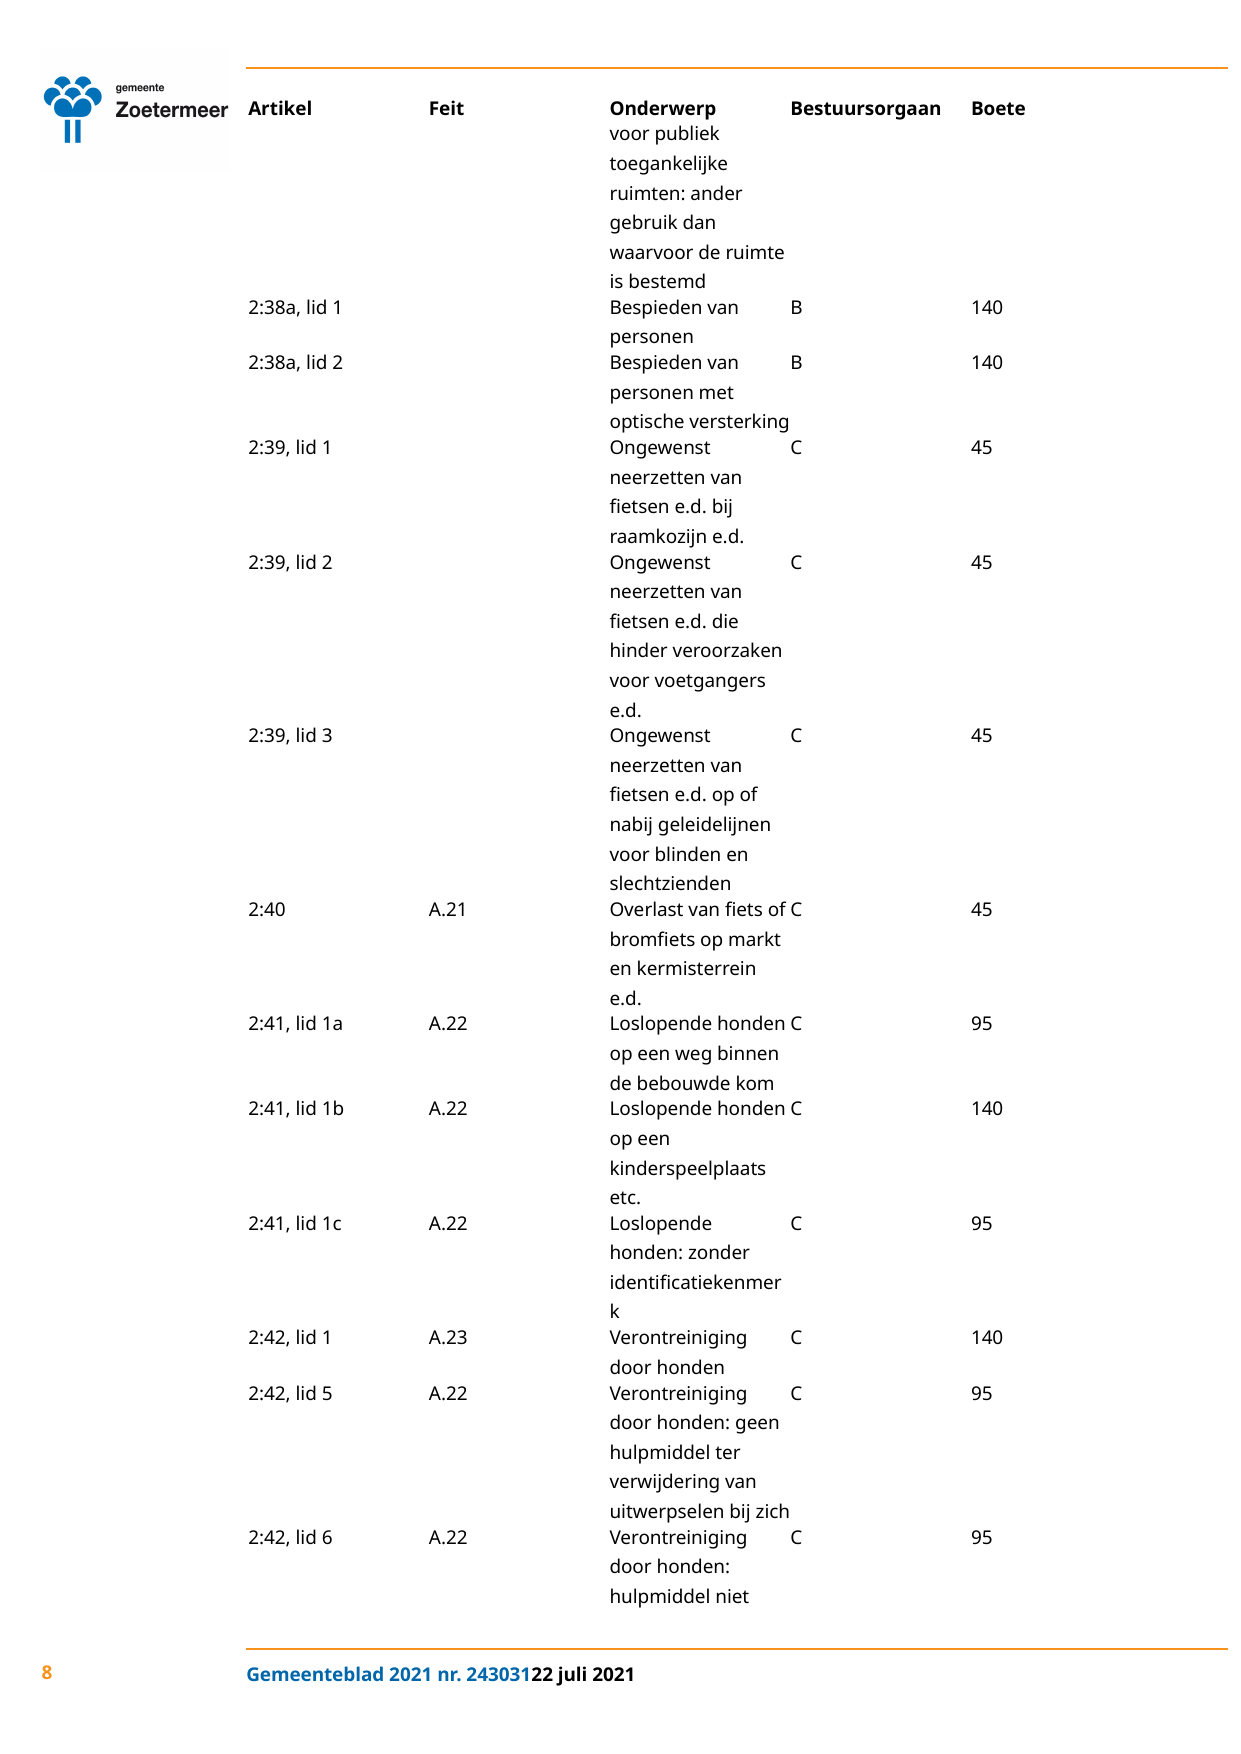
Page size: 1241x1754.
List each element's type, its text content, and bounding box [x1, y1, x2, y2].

table_cell C [790, 1380, 971, 1524]
table_cell 2:39, lid 1 [248, 434, 429, 549]
table_cell B [790, 350, 971, 434]
table_header Onderwerp [609, 95, 790, 121]
picture [41, 47, 231, 172]
table_cell Loslopende honden op een kinderspeelplaats etc. [609, 1096, 790, 1210]
table_cell [429, 350, 609, 434]
table_cell 95 [971, 1524, 1152, 1609]
table_cell A.22 [429, 1011, 609, 1096]
table_cell 95 [971, 1011, 1152, 1096]
table_cell Verontreiniging door honden: hulpmiddel niet [609, 1524, 790, 1609]
table_cell 45 [971, 723, 1152, 896]
table_cell A.22 [429, 1096, 609, 1210]
table_cell [429, 723, 609, 896]
table_cell 2:39, lid 2 [248, 549, 429, 722]
table_cell A.22 [429, 1380, 609, 1524]
table_cell 140 [971, 1325, 1152, 1380]
table_cell C [790, 549, 971, 722]
table_cell 45 [971, 549, 1152, 722]
table_cell 2:38a, lid 1 [248, 294, 429, 349]
table_cell [971, 121, 1152, 294]
table_cell A.22 [429, 1210, 609, 1324]
table_cell 95 [971, 1380, 1152, 1524]
table_cell Verontreiniging door honden [609, 1325, 790, 1380]
table_cell [429, 294, 609, 349]
table_cell 95 [971, 1210, 1152, 1324]
table_cell C [790, 896, 971, 1011]
table_cell B [790, 294, 971, 349]
table_cell Loslopende honden op een weg binnen de bebouwde kom [609, 1011, 790, 1096]
table_cell Bespieden van personen [609, 294, 790, 349]
table_cell C [790, 1096, 971, 1210]
table_cell [429, 434, 609, 549]
table_cell C [790, 1524, 971, 1609]
table_cell [790, 121, 971, 294]
table_cell Loslopende honden: zonder identificatiekenmerk [609, 1210, 790, 1324]
table_cell 140 [971, 1096, 1152, 1210]
table_cell Ongewenst neerzetten van fietsen e.d. die hinder veroorzaken voor voetgangers e.d. [609, 549, 790, 722]
table_cell [429, 549, 609, 722]
table_cell [429, 121, 609, 294]
table_cell 2:41, lid 1a [248, 1011, 429, 1096]
table_cell 2:41, lid 1c [248, 1210, 429, 1324]
table_cell [248, 121, 429, 294]
table_cell 2:42, lid 5 [248, 1380, 429, 1524]
table_cell C [790, 723, 971, 896]
table_cell 2:42, lid 1 [248, 1325, 429, 1380]
table_cell Ongewenst neerzetten van fietsen e.d. bij raamkozijn e.d. [609, 434, 790, 549]
table_cell 140 [971, 350, 1152, 434]
table_cell Overlast van fiets of bromfiets op markt en kermisterrein e.d. [609, 896, 790, 1011]
table_cell 2:41, lid 1b [248, 1096, 429, 1210]
table_cell C [790, 1011, 971, 1096]
table_cell C [790, 434, 971, 549]
table_cell A.21 [429, 896, 609, 1011]
table_header Boete [971, 95, 1152, 121]
table_cell A.22 [429, 1524, 609, 1609]
table_cell 2:40 [248, 896, 429, 1011]
table_cell C [790, 1325, 971, 1380]
table_cell Ongewenst neerzetten van fietsen e.d. op of nabij geleidelijnen voor blinden en slechtzienden [609, 723, 790, 896]
table_cell 2:42, lid 6 [248, 1524, 429, 1609]
table_cell 2:38a, lid 2 [248, 350, 429, 434]
table_cell 140 [971, 294, 1152, 349]
table_cell Bespieden van personen met optische versterking [609, 350, 790, 434]
table_cell A.23 [429, 1325, 609, 1380]
table_cell Verontreiniging door honden: geen hulpmiddel ter verwijdering van uitwerpselen bij zich [609, 1380, 790, 1524]
table_header Bestuursorgaan [790, 95, 971, 121]
table_header Artikel [248, 95, 429, 121]
table_cell voor publiek toegankelijke ruimten: ander gebruik dan waarvoor de ruimte is bestemd [609, 121, 790, 294]
table_cell 2:39, lid 3 [248, 723, 429, 896]
table_cell 45 [971, 434, 1152, 549]
table_header Feit [429, 95, 609, 121]
table_cell 45 [971, 896, 1152, 1011]
table_cell C [790, 1210, 971, 1324]
